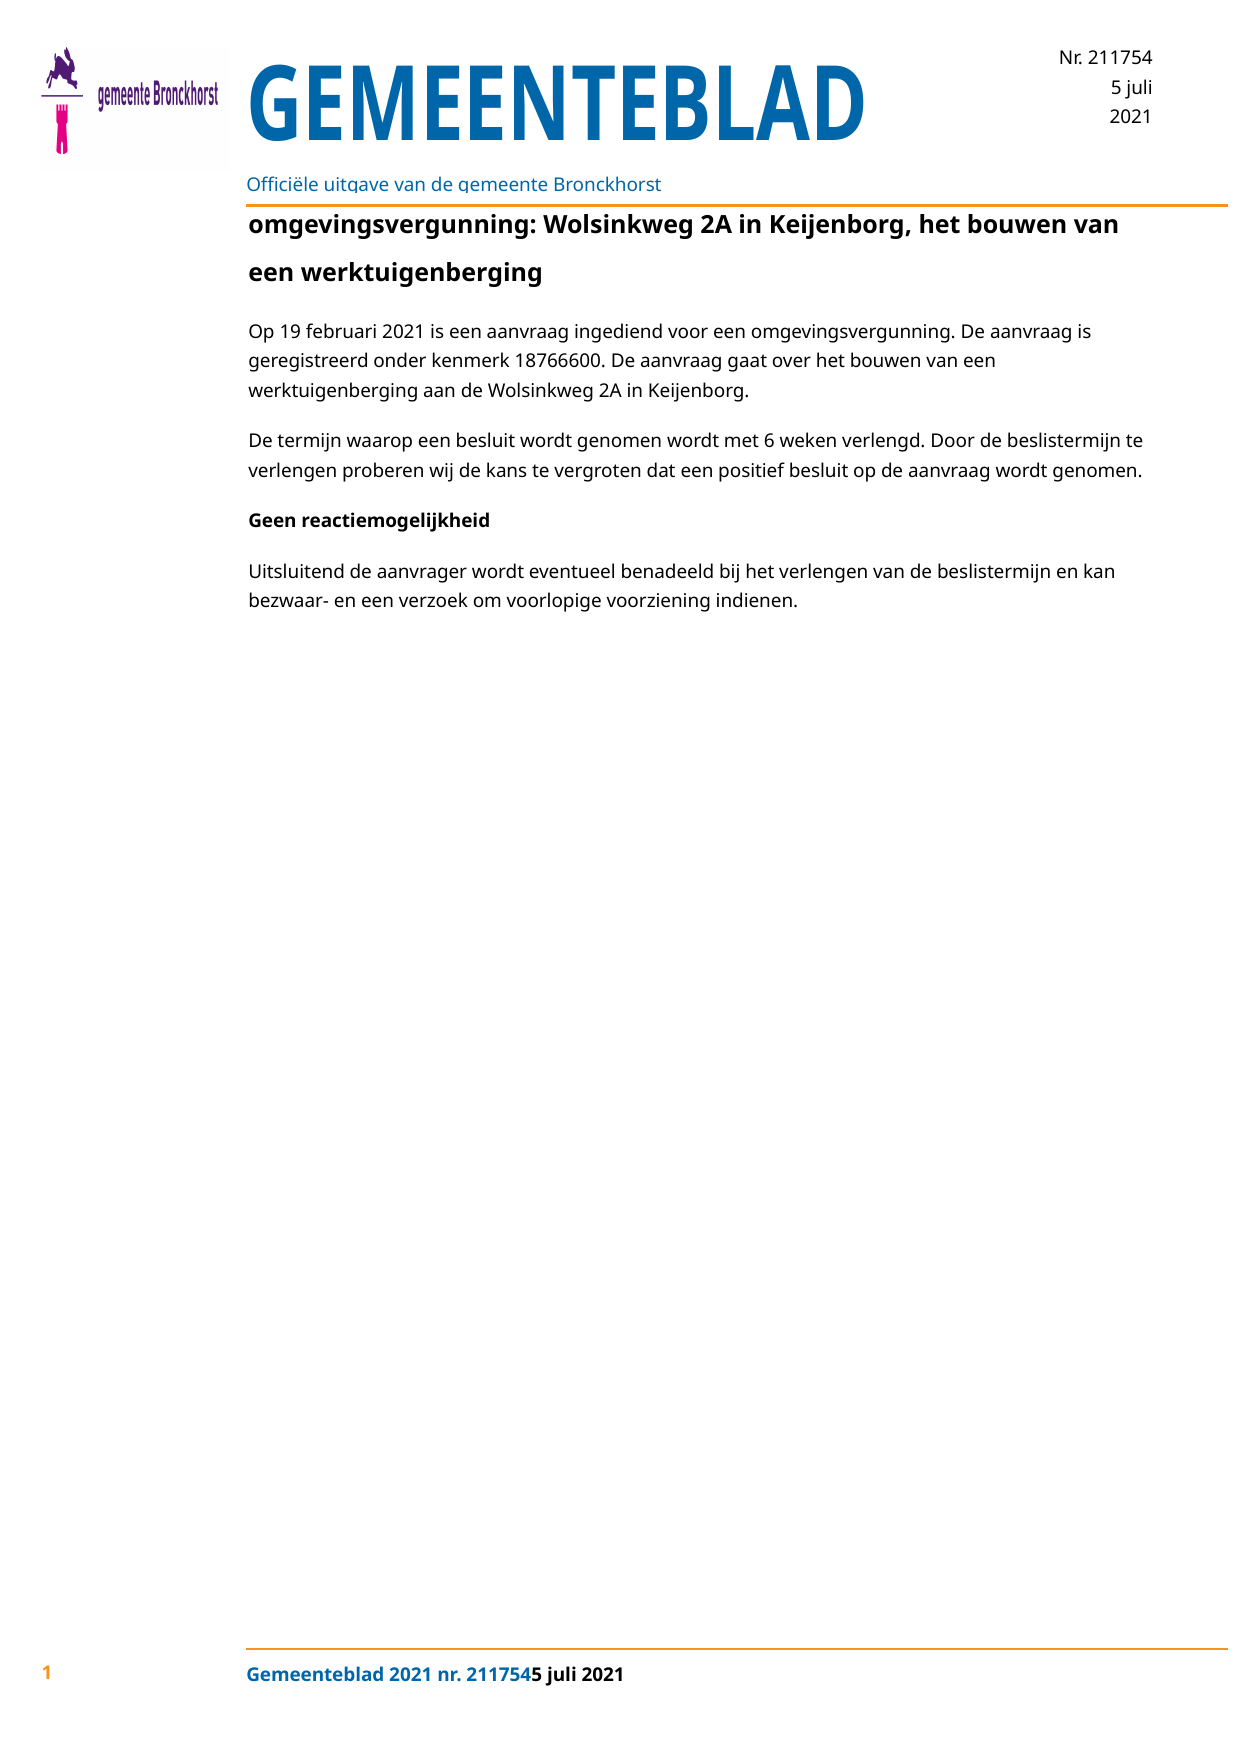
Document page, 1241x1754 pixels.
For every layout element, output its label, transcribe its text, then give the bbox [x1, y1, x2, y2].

text Op 19 februari 2021 is een aanvraag ingediend voor een omgevingsvergunning. De aanvraag is geregistreerd onder kenmerk 18766600. De aanvraag gaat over het bouwen van een werktuigenberging aan de Wolsinkweg 2A in Keijenborg. [248, 318, 1152, 403]
text De termijn waarop een besluit wordt genomen wordt met 6 weken verlengd. Door de beslistermijn te verlengen proberen wij de kans te vergroten dat een positief besluit op de aanvraag wordt genomen. [248, 427, 1152, 483]
text omgevingsvergunning: Wolsinkweg 2A in Keijenborg, het bouwen van een werktuigenberging [248, 207, 1152, 288]
text Geen reactiemogelijkheid [248, 507, 1152, 533]
picture [41, 47, 231, 172]
text Uitsluitend de aanvrager wordt eventueel benadeeld bij het verlengen van de beslistermijn en kan bezwaar- en een verzoek om voorlopige voorziening indienen. [248, 558, 1152, 613]
